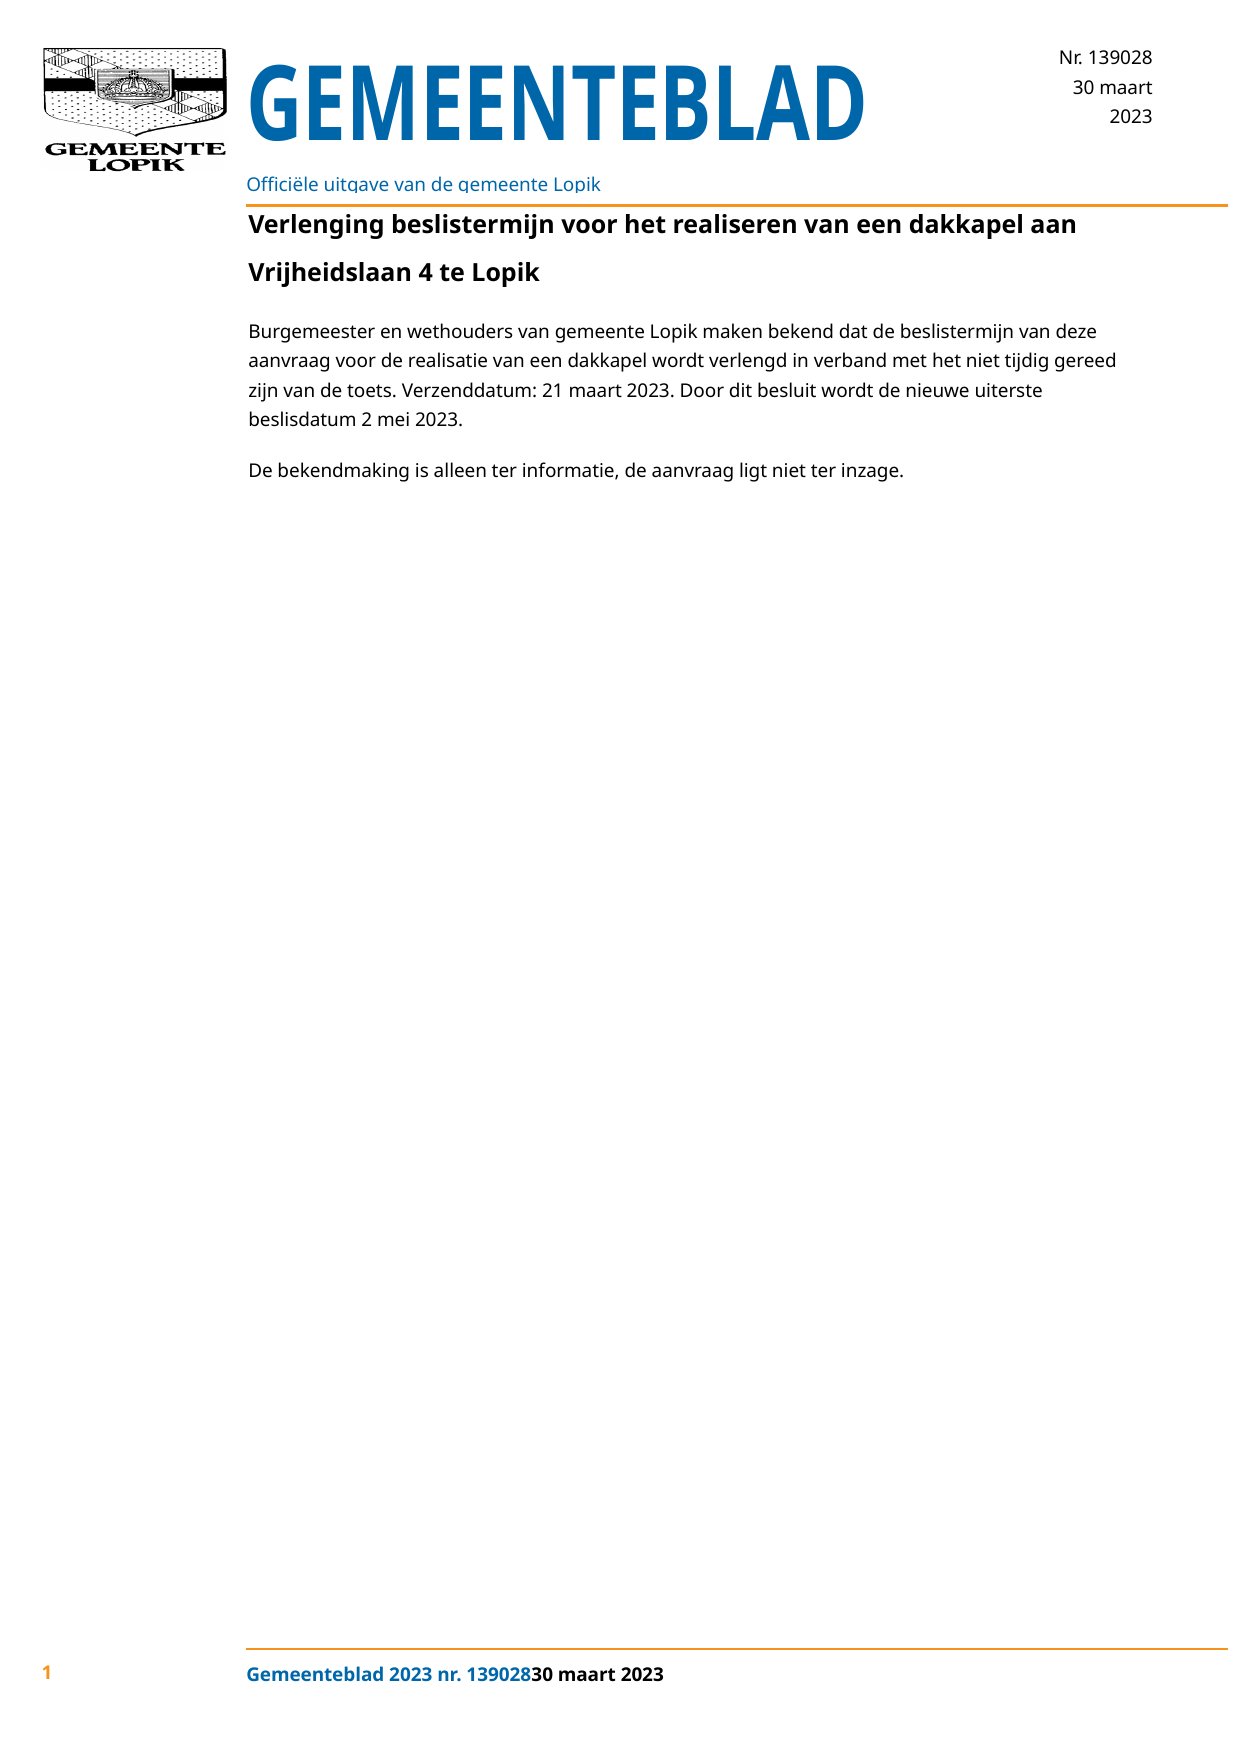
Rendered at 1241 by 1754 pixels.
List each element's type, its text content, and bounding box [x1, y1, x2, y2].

text Burgemeester en wethouders van gemeente Lopik maken bekend dat de beslistermijn van deze aanvraag voor de realisatie van een dakkapel wordt verlengd in verband met het niet tijdig gereed zijn van de toets. Verzenddatum: 21 maart 2023. Door dit besluit wordt de nieuwe uiterste beslisdatum 2 mei 2023. [248, 318, 1152, 432]
text Verlenging beslistermijn voor het realiseren van een dakkapel aan Vrijheidslaan 4 te Lopik [248, 207, 1152, 288]
picture [41, 47, 231, 172]
text De bekendmaking is alleen ter informatie, de aanvraag ligt niet ter inzage. [248, 457, 1152, 483]
